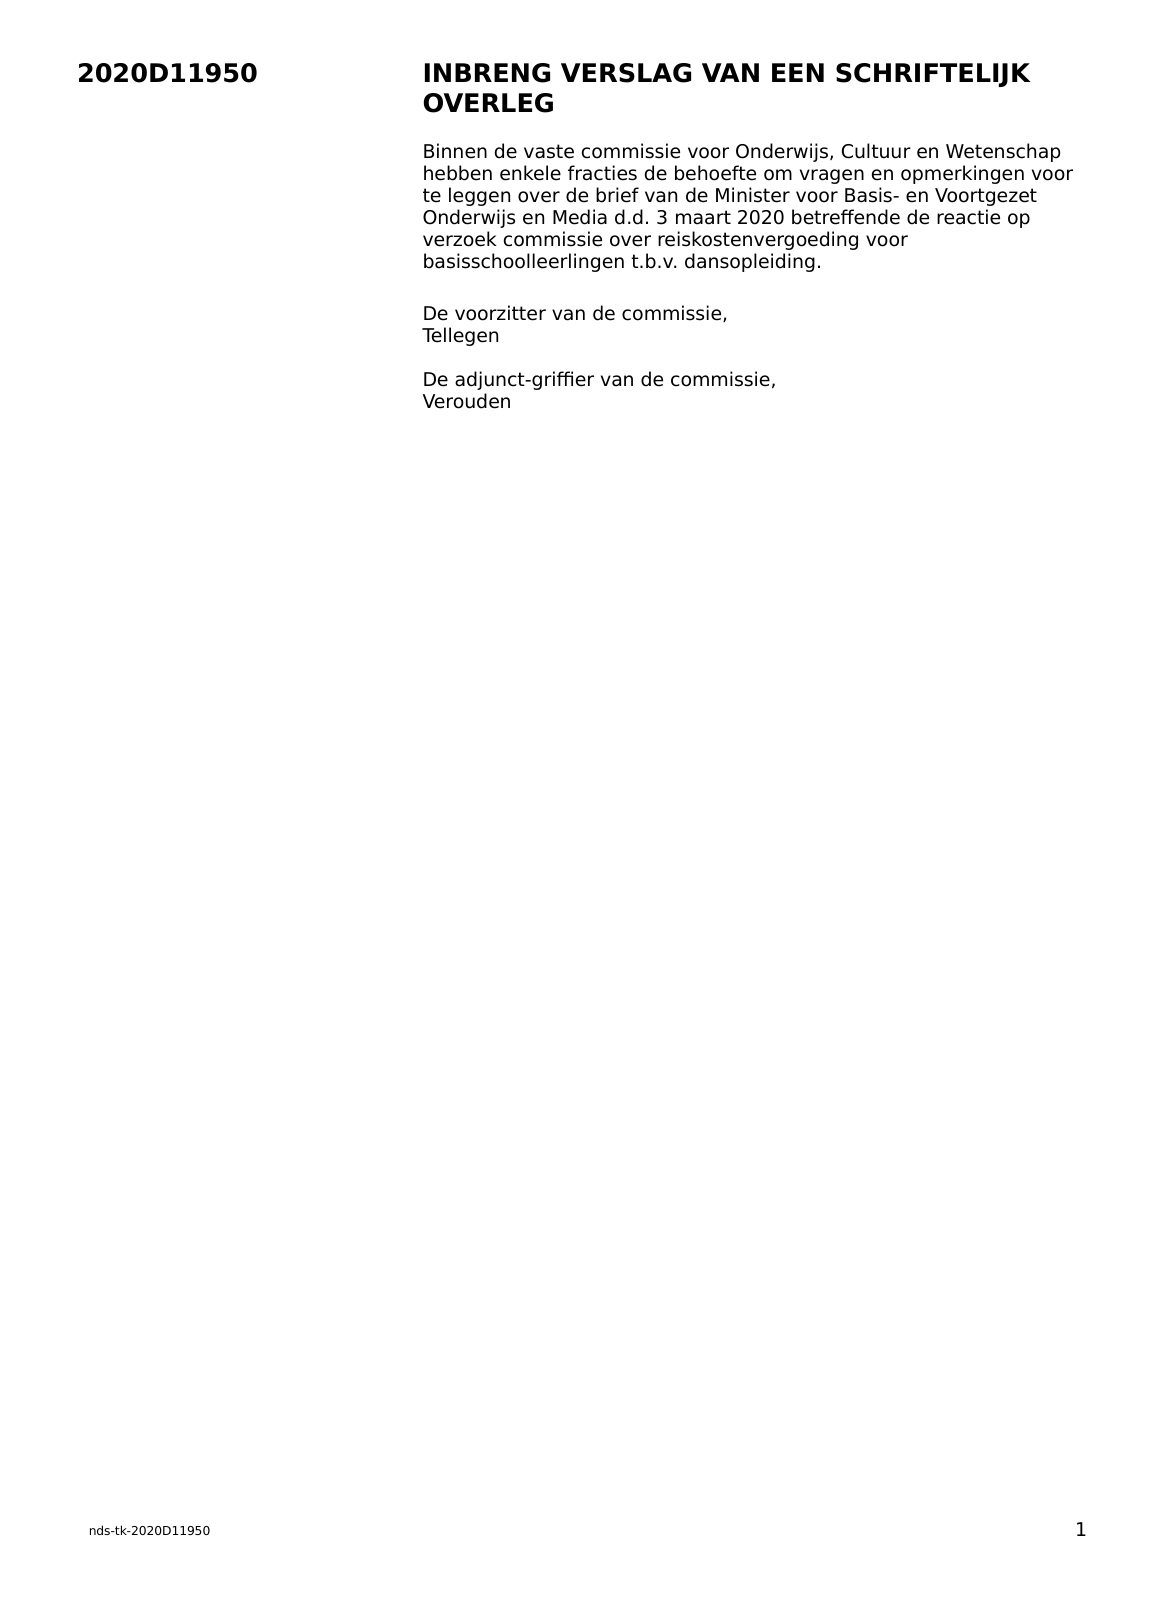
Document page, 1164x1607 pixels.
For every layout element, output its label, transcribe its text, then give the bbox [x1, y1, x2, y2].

text Binnen de vaste commissie voor Onderwijs, Cultuur en Wetenschap hebben enkele fracties de behoefte om vragen en opmerkingen voor te leggen over de brief van de Minister voor Basis- en Voortgezet Onderwijs en Media d.d. 3 maart 2020 betreffende de reactie op verzoek commissie over reiskostenvergoeding voor basisschoolleerlingen t.b.v. dansopleiding. [422, 141, 1087, 272]
text De voorzitter van de commissie, Tellegen [422, 302, 1087, 346]
text De adjunct-griffier van de commissie, Verouden [422, 369, 1087, 413]
text 2020D11950 INBRENG VERSLAG VAN EEN SCHRIFTELIJK OVERLEG [77, 59, 1087, 118]
text nds-tk-2020D11950 [88, 1524, 323, 1538]
